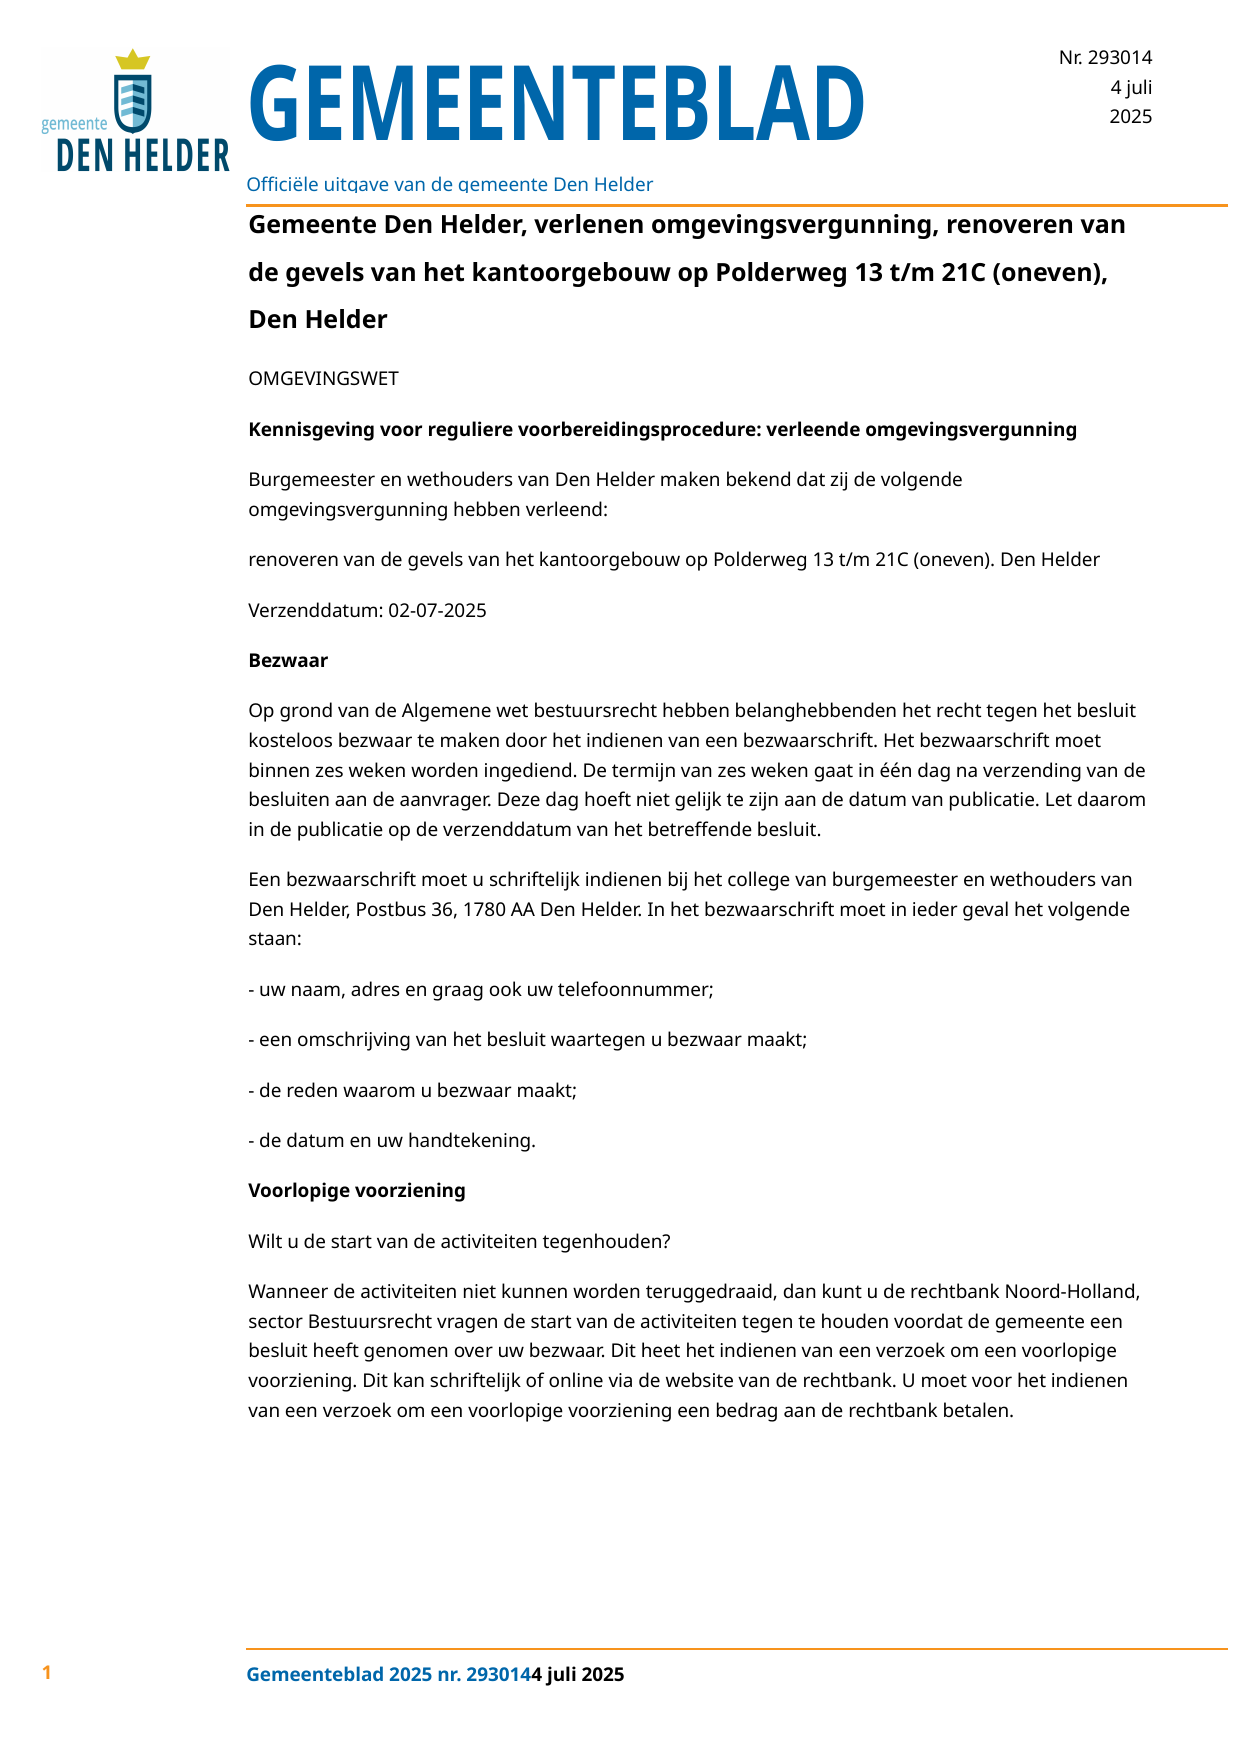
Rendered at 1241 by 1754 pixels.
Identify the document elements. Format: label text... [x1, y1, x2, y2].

text OMGEVINGSWET [248, 366, 1152, 391]
text - de datum en uw handtekening. [248, 1127, 1152, 1153]
text Op grond van de Algemene wet bestuursrecht hebben belanghebbenden het recht tegen het besluit kosteloos bezwaar te maken door het indienen van een bezwaarschrift. Het bezwaarschrift moet binnen zes weken worden ingediend. De termijn van zes weken gaat in één dag na verzending van de besluiten aan de aanvrager. Deze dag hoeft niet gelijk te zijn aan de datum van publicatie. Let daarom in de publicatie op de verzenddatum van het betreffende besluit. [248, 698, 1152, 842]
text Bezwaar [248, 647, 1152, 673]
text renoveren van de gevels van het kantoorgebouw op Polderweg 13 t/m 21C (oneven). Den Helder [248, 546, 1152, 572]
text Verzenddatum: 02-07-2025 [248, 597, 1152, 622]
text - de reden waarom u bezwaar maakt; [248, 1077, 1152, 1102]
text Voorlopige voorziening [248, 1178, 1152, 1203]
text Burgemeester en wethouders van Den Helder maken bekend dat zij de volgende omgevingsvergunning hebben verleend: [248, 466, 1152, 522]
picture [100, 154, 106, 172]
picture [130, 157, 135, 172]
text Een bezwaarschrift moet u schriftelijk indienen bij het college van burgemeester en wethouders van Den Helder, Postbus 36, 1780 AA Den Helder. In het bezwaarschrift moet in ieder geval het volgende staan: [248, 866, 1152, 951]
text Gemeente Den Helder, verlenen omgevingsvergunning, renoveren van de gevels van het kantoorgebouw op Polderweg 13 t/m 21C (oneven), Den Helder [248, 207, 1152, 336]
picture [182, 144, 187, 165]
text Wilt u de start van de activiteiten tegenhouden? [248, 1228, 1152, 1254]
picture [220, 160, 224, 172]
text Wanneer de activiteiten niet kunnen worden teruggedraaid, dan kunt u de rechtbank Noord-Holland, sector Bestuursrecht vragen de start van de activiteiten tegen te houden voordat de gemeente een besluit heeft genomen over uw bezwaar. Dit heet het indienen van een verzoek om een voorlopige voorziening. Dit kan schriftelijk of online via de website van de rechtbank. U moet voor het indienen van een verzoek om een voorlopige voorziening een bedrag aan de rechtbank betalen. [248, 1278, 1152, 1422]
picture [63, 144, 68, 165]
text - uw naam, adres en graag ook uw telefoonnummer; [248, 976, 1152, 1002]
picture [41, 47, 231, 172]
text Kennisgeving voor reguliere voorbereidingsprocedure: verleende omgevingsvergunning [248, 416, 1152, 442]
text - een omschrijving van het besluit waartegen u bezwaar maakt; [248, 1026, 1152, 1052]
